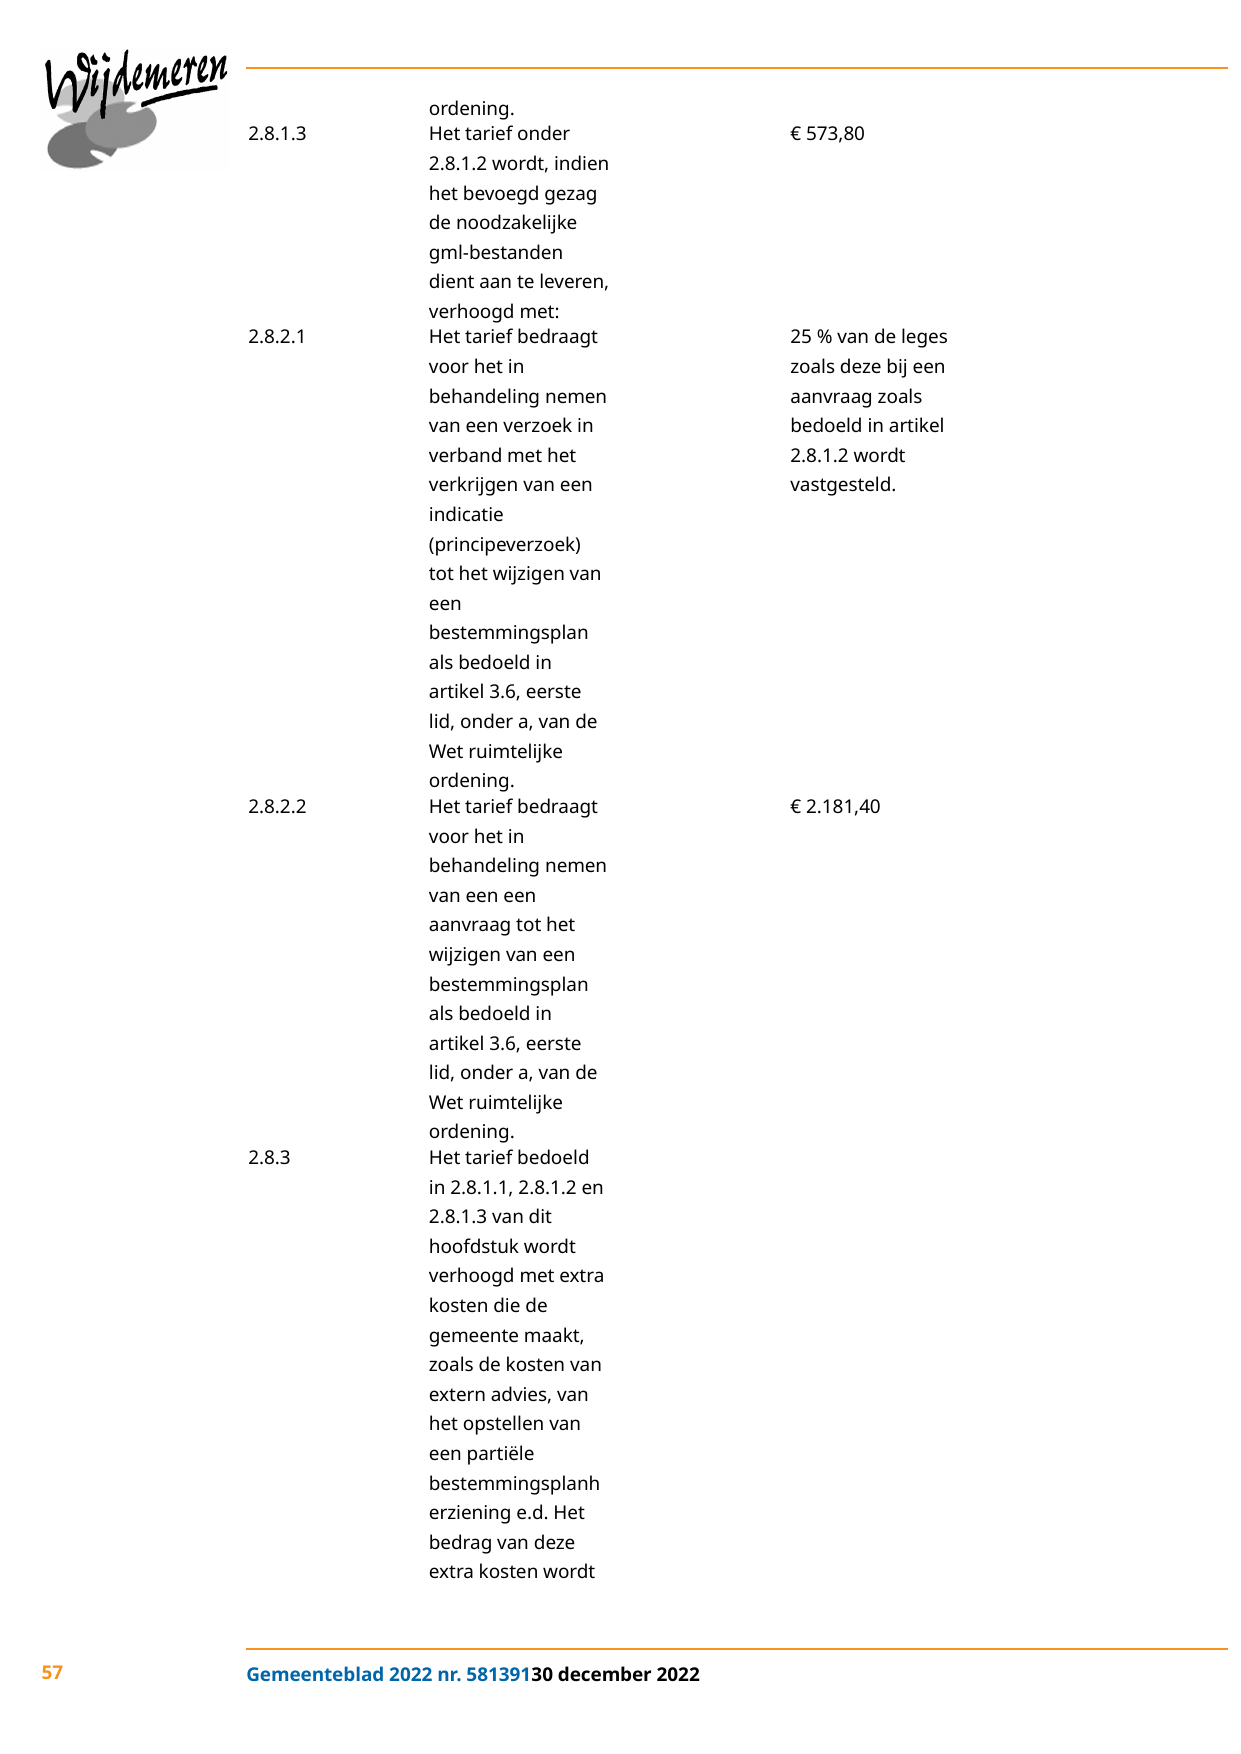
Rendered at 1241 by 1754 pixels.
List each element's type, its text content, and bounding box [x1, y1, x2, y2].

table_cell 2.8.2.2 [248, 793, 429, 1144]
table_cell [609, 121, 790, 324]
table_cell [609, 95, 790, 121]
table_cell [790, 95, 971, 121]
table_cell Het tarief bedoeld in 2.8.1.1, 2.8.1.2 en 2.8.1.3 van dit hoofdstuk wordt verhoogd met extra kosten die de gemeente maakt, zoals de kosten van extern advies, van het opstellen van een partiële bestemmingsplanherziening e.d. Het bedrag van deze extra kosten wordt [429, 1144, 609, 1584]
table_cell Het tarief bedraagt voor het in behandeling nemen van een verzoek in verband met het verkrijgen van een indicatie (principeverzoek) tot het wijzigen van een bestemmingsplan als bedoeld in artikel 3.6, eerste lid, onder a, van de Wet ruimtelijke ordening. [429, 324, 609, 793]
table_cell € 2.181,40 [790, 793, 971, 1144]
table_cell [609, 793, 790, 1144]
table_cell [790, 1144, 971, 1584]
table_cell [971, 121, 1152, 324]
table_cell 2.8.1.3 [248, 121, 429, 324]
table_cell ordening. [429, 95, 609, 121]
table_cell [971, 95, 1152, 121]
table_cell [248, 95, 429, 121]
table_cell Het tarief onder 2.8.1.2 wordt, indien het bevoegd gezag de noodzakelijke gml-bestanden dient aan te leveren, verhoogd met: [429, 121, 609, 324]
table_cell 2.8.2.1 [248, 324, 429, 793]
table_cell [971, 793, 1152, 1144]
table_cell [971, 324, 1152, 793]
table_cell [971, 1144, 1152, 1584]
table_cell 25 % van de leges zoals deze bij een aanvraag zoals bedoeld in artikel 2.8.1.2 wordt vastgesteld. [790, 324, 971, 793]
table_cell [609, 324, 790, 793]
picture [41, 47, 231, 172]
table_cell 2.8.3 [248, 1144, 429, 1584]
table_cell Het tarief bedraagt voor het in behandeling nemen van een een aanvraag tot het wijzigen van een bestemmingsplan als bedoeld in artikel 3.6, eerste lid, onder a, van de Wet ruimtelijke ordening. [429, 793, 609, 1144]
table_cell € 573,80 [790, 121, 971, 324]
table_cell [609, 1144, 790, 1584]
